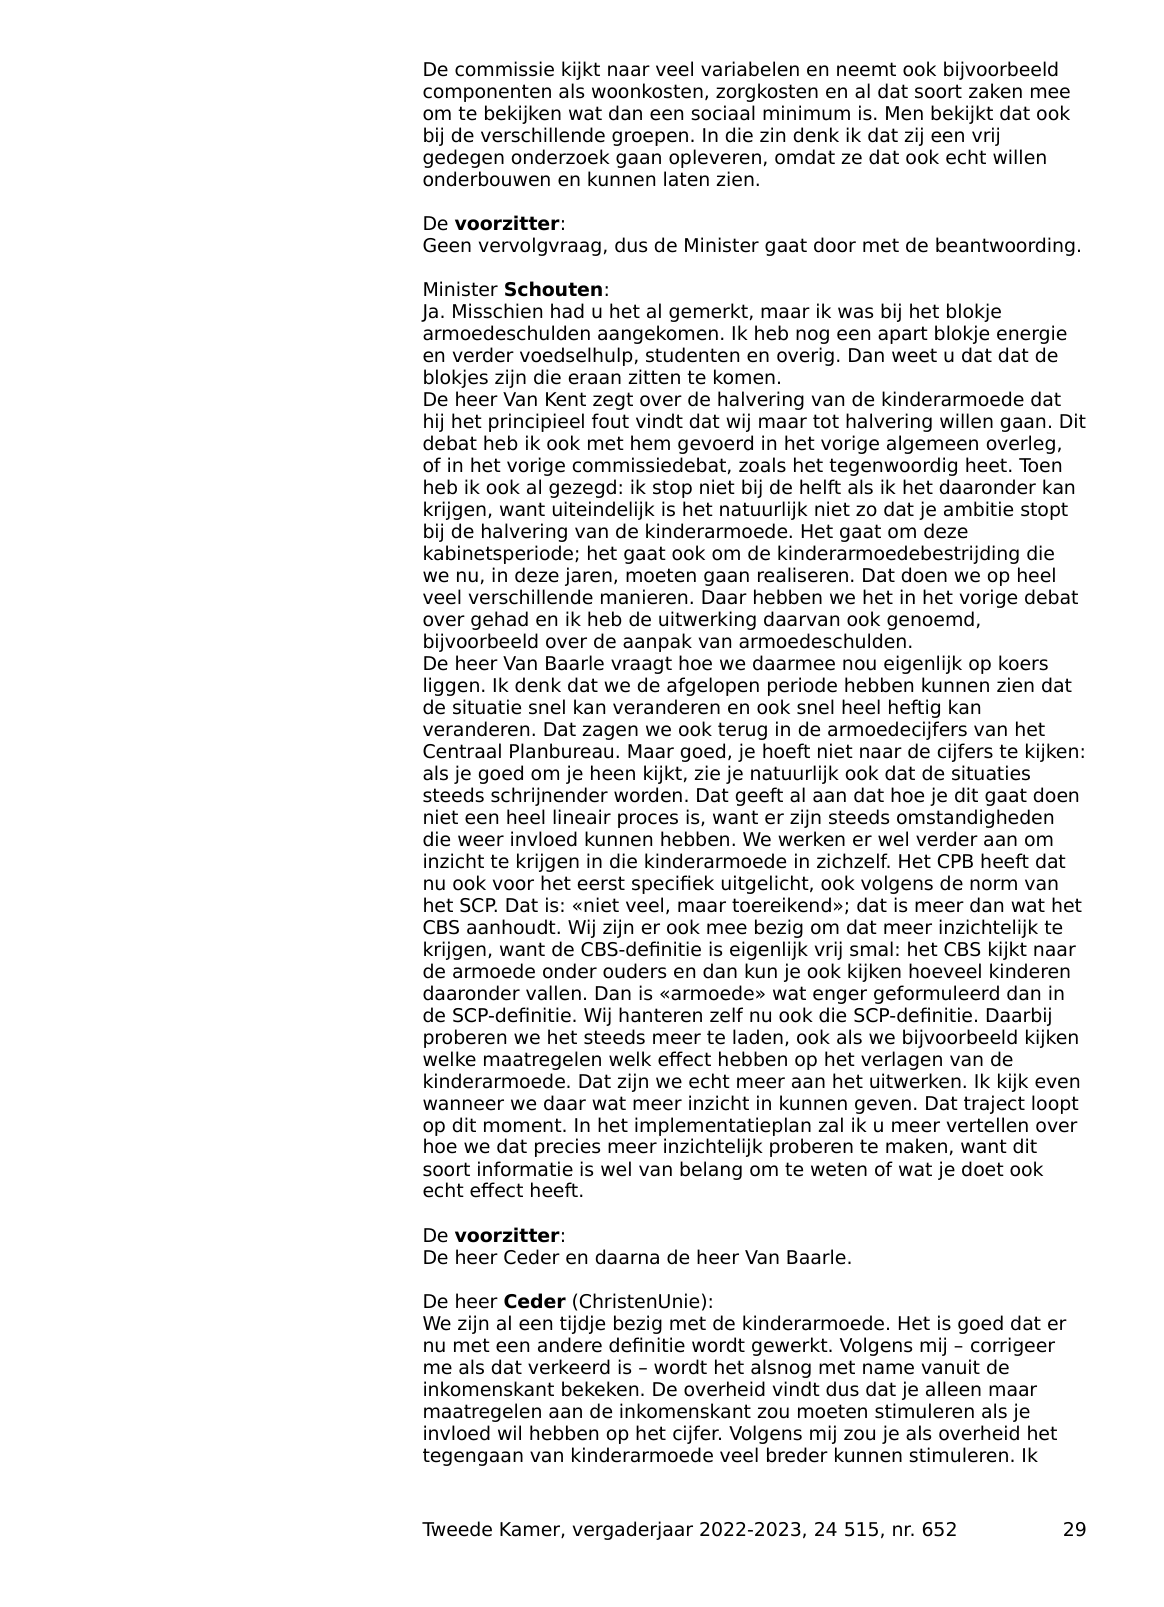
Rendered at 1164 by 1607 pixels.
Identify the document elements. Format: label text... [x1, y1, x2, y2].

text Ja. Misschien had u het al gemerkt, maar ik was bij het blokje armoedeschulden aangekomen. Ik heb nog een apart blokje energie en verder voedselhulp, studenten en overig. Dan weet u dat dat de blokjes zijn die eraan zitten te komen. [422, 301, 1087, 389]
text We zijn al een tijdje bezig met de kinderarmoede. Het is goed dat er nu met een andere definitie wordt gewerkt. Volgens mij – corrigeer me als dat verkeerd is – wordt het alsnog met name vanuit de inkomenskant bekeken. De overheid vindt dus dat je alleen maar maatregelen aan de inkomenskant zou moeten stimuleren als je invloed wil hebben op het cijfer. Volgens mij zou je als overheid het tegengaan van kinderarmoede veel breder kunnen stimuleren. Ik [422, 1313, 1087, 1467]
text Geen vervolgvraag, dus de Minister gaat door met de beantwoording. [422, 235, 1087, 257]
text De voorzitter: [422, 1224, 1087, 1247]
text De voorzitter: [422, 213, 1087, 235]
text De heer Ceder en daarna de heer Van Baarle. [422, 1247, 1087, 1268]
text Minister Schouten: [422, 279, 1087, 301]
text De heer Van Kent zegt over de halvering van de kinderarmoede dat hij het principieel fout vindt dat wij maar tot halvering willen gaan. Dit debat heb ik ook met hem gevoerd in het vorige algemeen overleg, of in het vorige commissiedebat, zoals het tegenwoordig heet. Toen heb ik ook al gezegd: ik stop niet bij de helft als ik het daaronder kan krijgen, want uiteindelijk is het natuurlijk niet zo dat je ambitie stopt bij de halvering van de kinderarmoede. Het gaat om deze kabinetsperiode; het gaat ook om de kinderarmoedebestrijding die we nu, in deze jaren, moeten gaan realiseren. Dat doen we op heel veel verschillende manieren. Daar hebben we het in het vorige debat over gehad en ik heb de uitwerking daarvan ook genoemd, bijvoorbeeld over de aanpak van armoedeschulden. [422, 389, 1087, 653]
text De commissie kijkt naar veel variabelen en neemt ook bijvoorbeeld componenten als woonkosten, zorgkosten en al dat soort zaken mee om te bekijken wat dan een sociaal minimum is. Men bekijkt dat ook bij de verschillende groepen. In die zin denk ik dat zij een vrij gedegen onderzoek gaan opleveren, omdat ze dat ook echt willen onderbouwen en kunnen laten zien. [422, 59, 1087, 191]
text De heer Van Baarle vraagt hoe we daarmee nou eigenlijk op koers liggen. Ik denk dat we de afgelopen periode hebben kunnen zien dat de situatie snel kan veranderen en ook snel heel heftig kan veranderen. Dat zagen we ook terug in de armoedecijfers van het Centraal Planbureau. Maar goed, je hoeft niet naar de cijfers te kijken: als je goed om je heen kijkt, zie je natuurlijk ook dat de situaties steeds schrijnender worden. Dat geeft al aan dat hoe je dit gaat doen niet een heel lineair proces is, want er zijn steeds omstandigheden die weer invloed kunnen hebben. We werken er wel verder aan om inzicht te krijgen in die kinderarmoede in zichzelf. Het CPB heeft dat nu ook voor het eerst specifiek uitgelicht, ook volgens de norm van het SCP. Dat is: «niet veel, maar toereikend»; dat is meer dan wat het CBS aanhoudt. Wij zijn er ook mee bezig om dat meer inzichtelijk te krijgen, want de CBS-definitie is eigenlijk vrij smal: het CBS kijkt naar de armoede onder ouders en dan kun je ook kijken hoeveel kinderen daaronder vallen. Dan is «armoede» wat enger geformuleerd dan in de SCP-definitie. Wij hanteren zelf nu ook die SCP-definitie. Daarbij proberen we het steeds meer te laden, ook als we bijvoorbeeld kijken welke maatregelen welk effect hebben op het verlagen van de kinderarmoede. Dat zijn we echt meer aan het uitwerken. Ik kijk even wanneer we daar wat meer inzicht in kunnen geven. Dat traject loopt op dit moment. In het implementatieplan zal ik u meer vertellen over hoe we dat precies meer inzichtelijk proberen te maken, want dit soort informatie is wel van belang om te weten of wat je doet ook echt effect heeft. [422, 653, 1087, 1202]
text De heer Ceder (ChristenUnie): [422, 1291, 1087, 1313]
